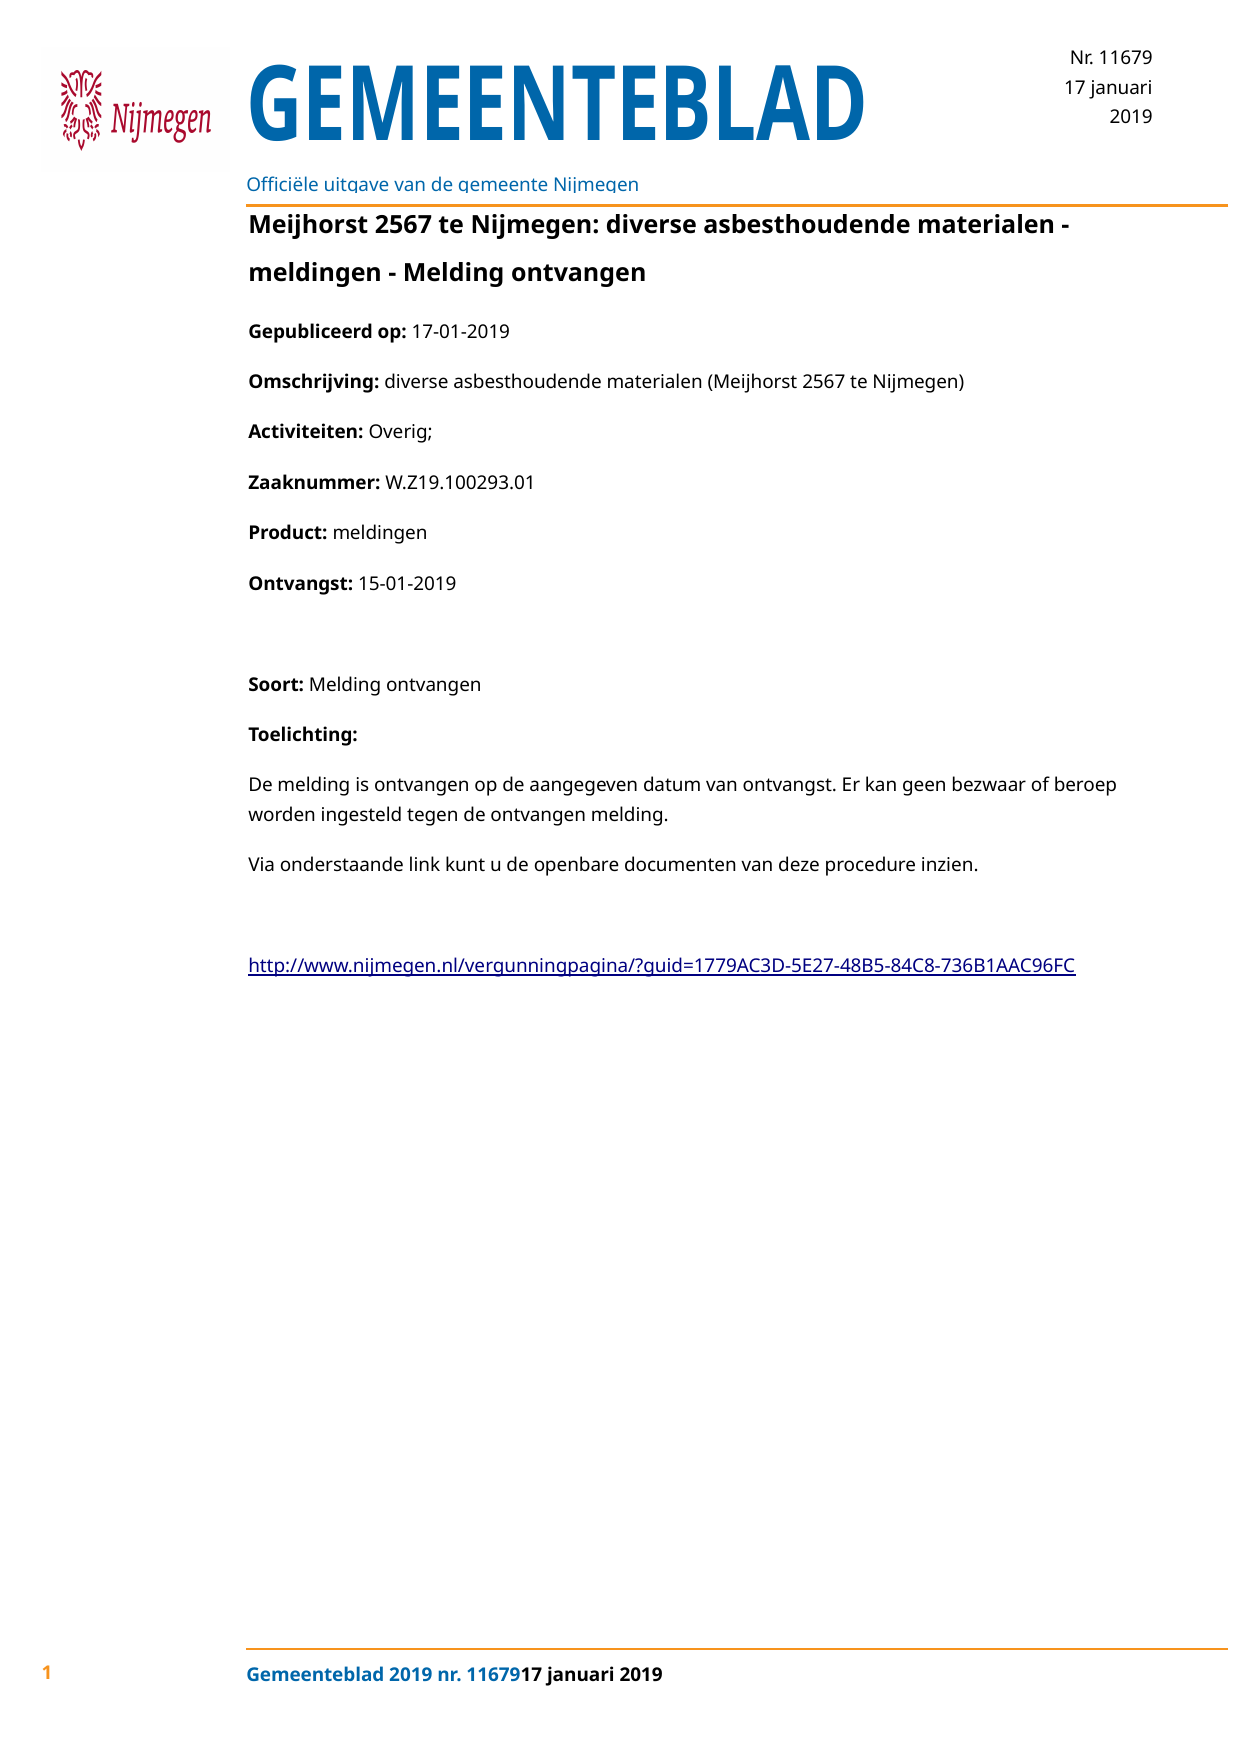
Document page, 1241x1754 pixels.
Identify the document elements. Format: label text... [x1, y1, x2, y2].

text Activiteiten: Overig; [248, 419, 1152, 444]
text Omschrijving: diverse asbesthoudende materialen (Meijhorst 2567 te Nijmegen) [248, 368, 1152, 394]
text http://www.nijmegen.nl/vergunningpagina/?guid=1779AC3D-5E27-48B5-84C8-736B1AAC96FC [248, 952, 1152, 978]
text Product: meldingen [248, 519, 1152, 545]
text Ontvangst: 15-01-2019 [248, 570, 1152, 596]
text Zaaknummer: W.Z19.100293.01 [248, 469, 1152, 495]
picture [41, 47, 231, 172]
text De melding is ontvangen op de aangegeven datum van ontvangst. Er kan geen bezwaar of beroep worden ingesteld tegen de ontvangen melding. [248, 772, 1152, 827]
text Via onderstaande link kunt u de openbare documenten van deze procedure inzien. [248, 852, 1152, 877]
text Gepubliceerd op: 17-01-2019 [248, 318, 1152, 344]
text Meijhorst 2567 te Nijmegen: diverse asbesthoudende materialen - meldingen - Melding ontvangen [248, 207, 1152, 288]
text Soort: Melding ontvangen [248, 671, 1152, 697]
text Toelichting: [248, 721, 1152, 747]
